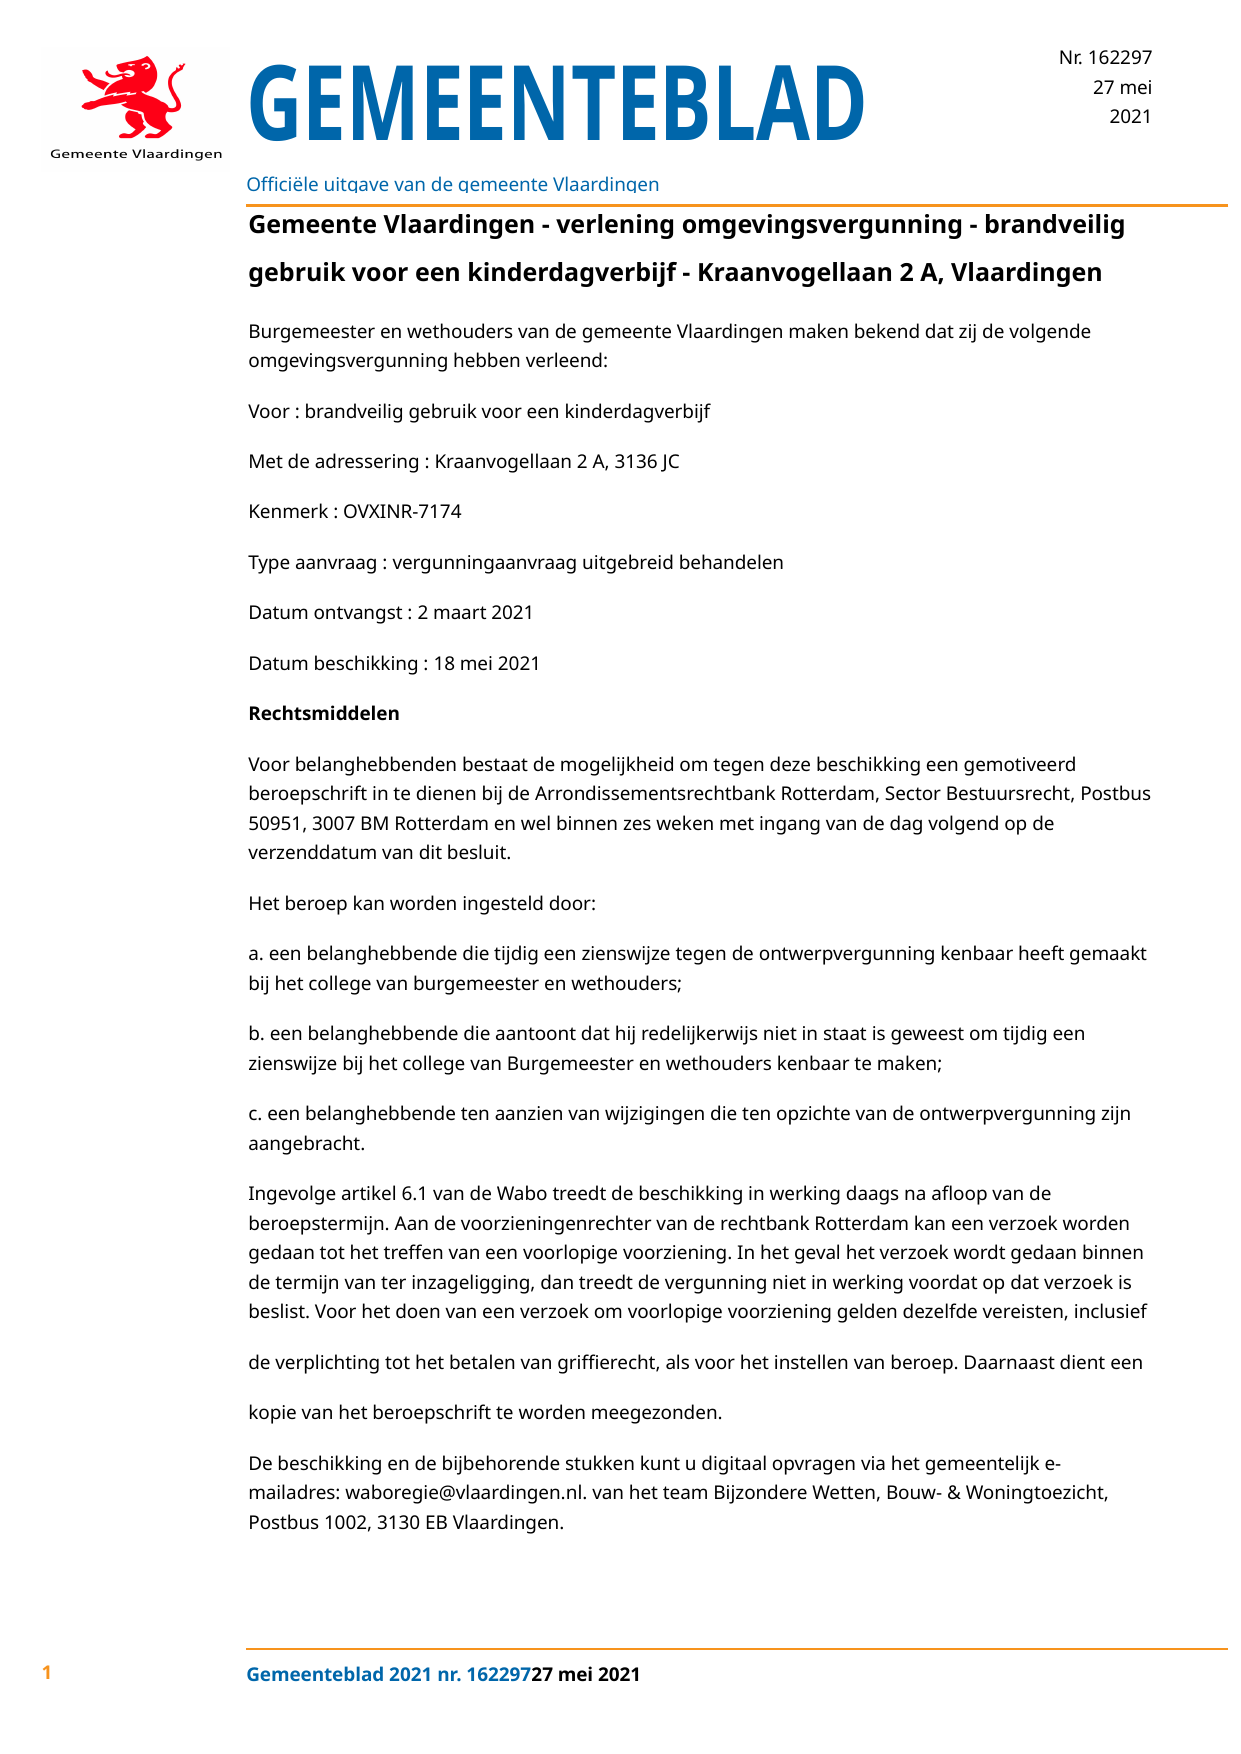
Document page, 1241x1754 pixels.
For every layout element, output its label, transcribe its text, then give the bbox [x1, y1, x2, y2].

text Datum ontvangst : 2 maart 2021 [248, 599, 1152, 625]
text Datum beschikking : 18 mei 2021 [248, 650, 1152, 676]
text Kenmerk : OVXINR-7174 [248, 499, 1152, 524]
text Rechtsmiddelen [248, 700, 1152, 726]
picture [41, 47, 231, 172]
text Met de adressering : Kraanvogellaan 2 A, 3136 JC [248, 448, 1152, 474]
text De beschikking en de bijbehorende stukken kunt u digitaal opvragen via het gemeentelijk e-mailadres: waboregie@vlaardingen.nl. van het team Bijzondere Wetten, Bouw- & Woningtoezicht, Postbus 1002, 3130 EB Vlaardingen. [248, 1450, 1152, 1535]
text Ingevolge artikel 6.1 van de Wabo treedt de beschikking in werking daags na afloop van de beroepstermijn. Aan de voorzieningenrechter van de rechtbank Rotterdam kan een verzoek worden gedaan tot het treffen van een voorlopige voorziening. In het geval het verzoek wordt gedaan binnen de termijn van ter inzageligging, dan treedt de vergunning niet in werking voordat op dat verzoek is beslist. Voor het doen van een verzoek om voorlopige voorziening gelden dezelfde vereisten, inclusief [248, 1180, 1152, 1324]
text Het beroep kan worden ingesteld door: [248, 890, 1152, 916]
text Voor belanghebbenden bestaat de mogelijkheid om tegen deze beschikking een gemotiveerd beroepschrift in te dienen bij de Arrondissementsrechtbank Rotterdam, Sector Bestuursrecht, Postbus 50951, 3007 BM Rotterdam en wel binnen zes weken met ingang van de dag volgend op de verzenddatum van dit besluit. [248, 751, 1152, 865]
text Type aanvraag : vergunningaanvraag uitgebreid behandelen [248, 549, 1152, 575]
text Gemeente Vlaardingen - verlening omgevingsvergunning - brandveilig gebruik voor een kinderdagverbijf - Kraanvogellaan 2 A, Vlaardingen [248, 207, 1152, 288]
text de verplichting tot het betalen van griffierecht, als voor het instellen van beroep. Daarnaast dient een [248, 1349, 1152, 1375]
text a. een belanghebbende die tijdig een zienswijze tegen de ontwerpvergunning kenbaar heeft gemaakt bij het college van burgemeester en wethouders; [248, 940, 1152, 996]
text c. een belanghebbende ten aanzien van wijzigingen die ten opzichte van de ontwerpvergunning zijn aangebracht. [248, 1100, 1152, 1156]
text Burgemeester en wethouders van de gemeente Vlaardingen maken bekend dat zij de volgende omgevingsvergunning hebben verleend: [248, 318, 1152, 373]
text b. een belanghebbende die aantoont dat hij redelijkerwijs niet in staat is geweest om tijdig een zienswijze bij het college van Burgemeester en wethouders kenbaar te maken; [248, 1020, 1152, 1076]
text kopie van het beroepschrift te worden meegezonden. [248, 1399, 1152, 1425]
text Voor : brandveilig gebruik voor een kinderdagverbijf [248, 398, 1152, 424]
